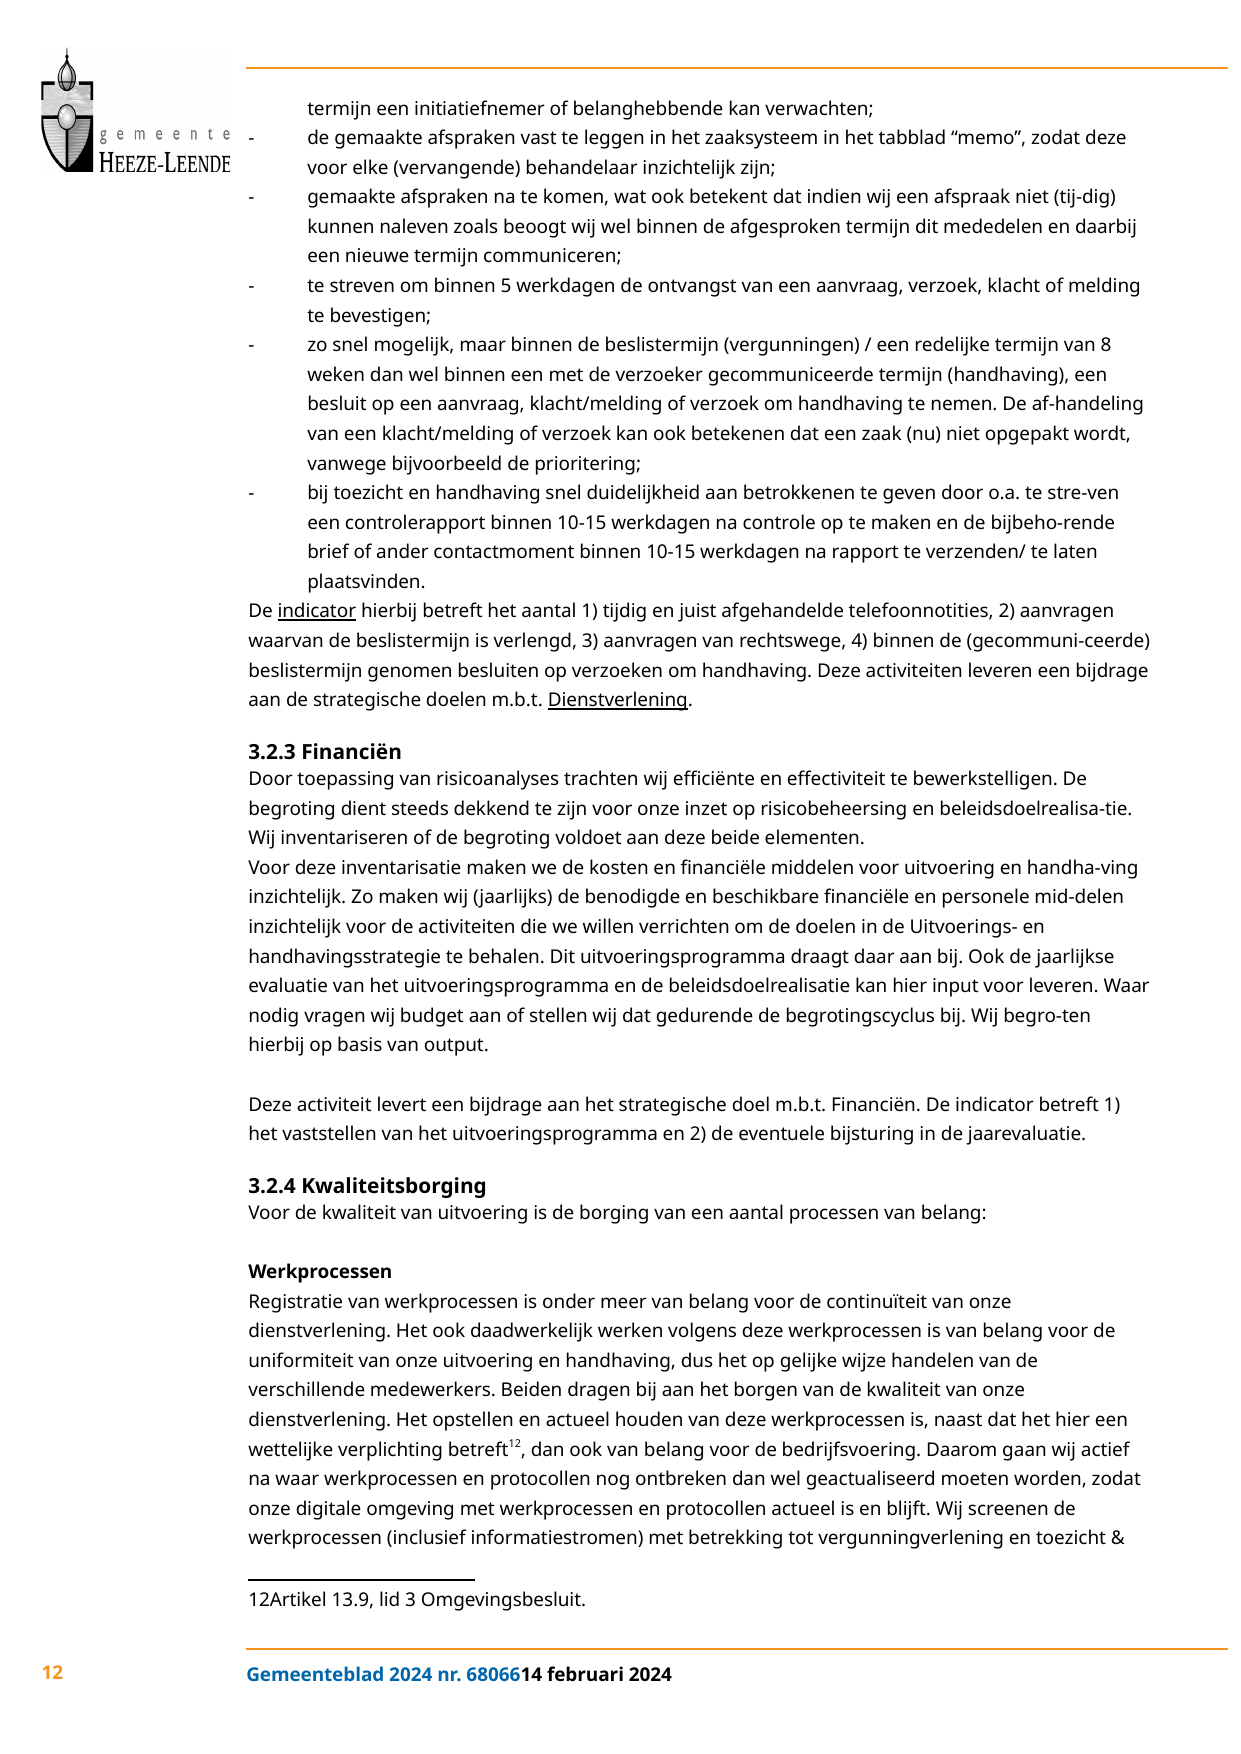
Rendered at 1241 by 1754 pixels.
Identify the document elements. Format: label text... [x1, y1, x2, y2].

list termijn een initiatiefnemer of belanghebbende kan verwachten; [248, 95, 1152, 121]
text Voor deze inventarisatie maken we de kosten en financiële middelen voor uitvoering en handha-ving inzichtelijk. Zo maken wij (jaarlijks) de benodigde en beschikbare financiële en personele mid-delen inzichtelijk voor de activiteiten die we willen verrichten om de doelen in de Uitvoerings- en handhavingsstrategie te behalen. Dit uitvoeringsprogramma draagt daar aan bij. Ook de jaarlijkse evaluatie van het uitvoeringsprogramma en de beleidsdoelrealisatie kan hier input voor leveren. Waar nodig vragen wij budget aan of stellen wij dat gedurende de begrotingscyclus bij. Wij begro-ten hierbij op basis van output. [248, 854, 1152, 1057]
text 3.2.3 Financiën [248, 737, 1152, 765]
text Deze activiteit levert een bijdrage aan het strategische doel m.b.t. Financiën. De indicator betreft 1) het vaststellen van het uitvoeringsprogramma en 2) de eventuele bijsturing in de jaarevaluatie. [248, 1091, 1152, 1146]
text Artikel 13.9, lid 3 Omgevingsbesluit. [248, 1586, 1152, 1612]
text 3.2.4 Kwaliteitsborging [248, 1171, 1152, 1199]
list de gemaakte afspraken vast te leggen in het zaaksysteem in het tabblad “memo”, zodat deze voor elke (vervangende) behandelaar inzichtelijk zijn; [248, 124, 1152, 180]
text Registratie van werkprocessen is onder meer van belang voor de continuïteit van onze dienstverlening. Het ook daadwerkelijk werken volgens deze werkprocessen is van belang voor de uniformiteit van onze uitvoering en handhaving, dus het op gelijke wijze handelen van de verschillende medewerkers. Beiden dragen bij aan het borgen van de kwaliteit van onze dienstverlening. Het opstellen en actueel houden van deze werkprocessen is, naast dat het hier een wettelijke verplichting betreft, dan ook van belang voor de bedrijfsvoering. Daarom gaan wij actief na waar werkprocessen en protocollen nog ontbreken dan wel geactualiseerd moeten worden, zodat onze digitale omgeving met werkprocessen en protocollen actueel is en blijft. Wij screenen de werkprocessen (inclusief informatiestromen) met betrekking tot vergunningverlening en toezicht & [248, 1288, 1152, 1550]
text Door toepassing van risicoanalyses trachten wij efficiënte en effectiviteit te bewerkstelligen. De begroting dient steeds dekkend te zijn voor onze inzet op risicobeheersing en beleidsdoelrealisa-tie. Wij inventariseren of de begroting voldoet aan deze beide elementen. [248, 765, 1152, 850]
list zo snel mogelijk, maar binnen de beslistermijn (vergunningen) / een redelijke termijn van 8 weken dan wel binnen een met de verzoeker gecommuniceerde termijn (handhaving), een besluit op een aanvraag, klacht/melding of verzoek om handhaving te nemen. De af-handeling van een klacht/melding of verzoek kan ook betekenen dat een zaak (nu) niet opgepakt wordt, vanwege bijvoorbeeld de prioritering; [248, 331, 1152, 476]
text Voor de kwaliteit van uitvoering is de borging van een aantal processen van belang: [248, 1199, 1152, 1225]
list gemaakte afspraken na te komen, wat ook betekent dat indien wij een afspraak niet (tij-dig) kunnen naleven zoals beoogt wij wel binnen de afgesproken termijn dit mededelen en daarbij een nieuwe termijn communiceren; [248, 183, 1152, 268]
list te streven om binnen 5 werkdagen de ontvangst van een aanvraag, verzoek, klacht of melding te bevestigen; [248, 272, 1152, 328]
text De indicator hierbij betreft het aantal 1) tijdig en juist afgehandelde telefoonnotities, 2) aanvragen waarvan de beslistermijn is verlengd, 3) aanvragen van rechtswege, 4) binnen de (gecommuni-ceerde) beslistermijn genomen besluiten op verzoeken om handhaving. Deze activiteiten leveren een bijdrage aan de strategische doelen m.b.t. Dienstverlening. [248, 598, 1152, 712]
list bij toezicht en handhaving snel duidelijkheid aan betrokkenen te geven door o.a. te stre-ven een controlerapport binnen 10-15 werkdagen na controle op te maken en de bijbeho-rende brief of ander contactmoment binnen 10-15 werkdagen na rapport te verzenden/ te laten plaatsvinden. [248, 479, 1152, 594]
picture [41, 47, 231, 172]
text Werkprocessen [248, 1258, 1152, 1284]
